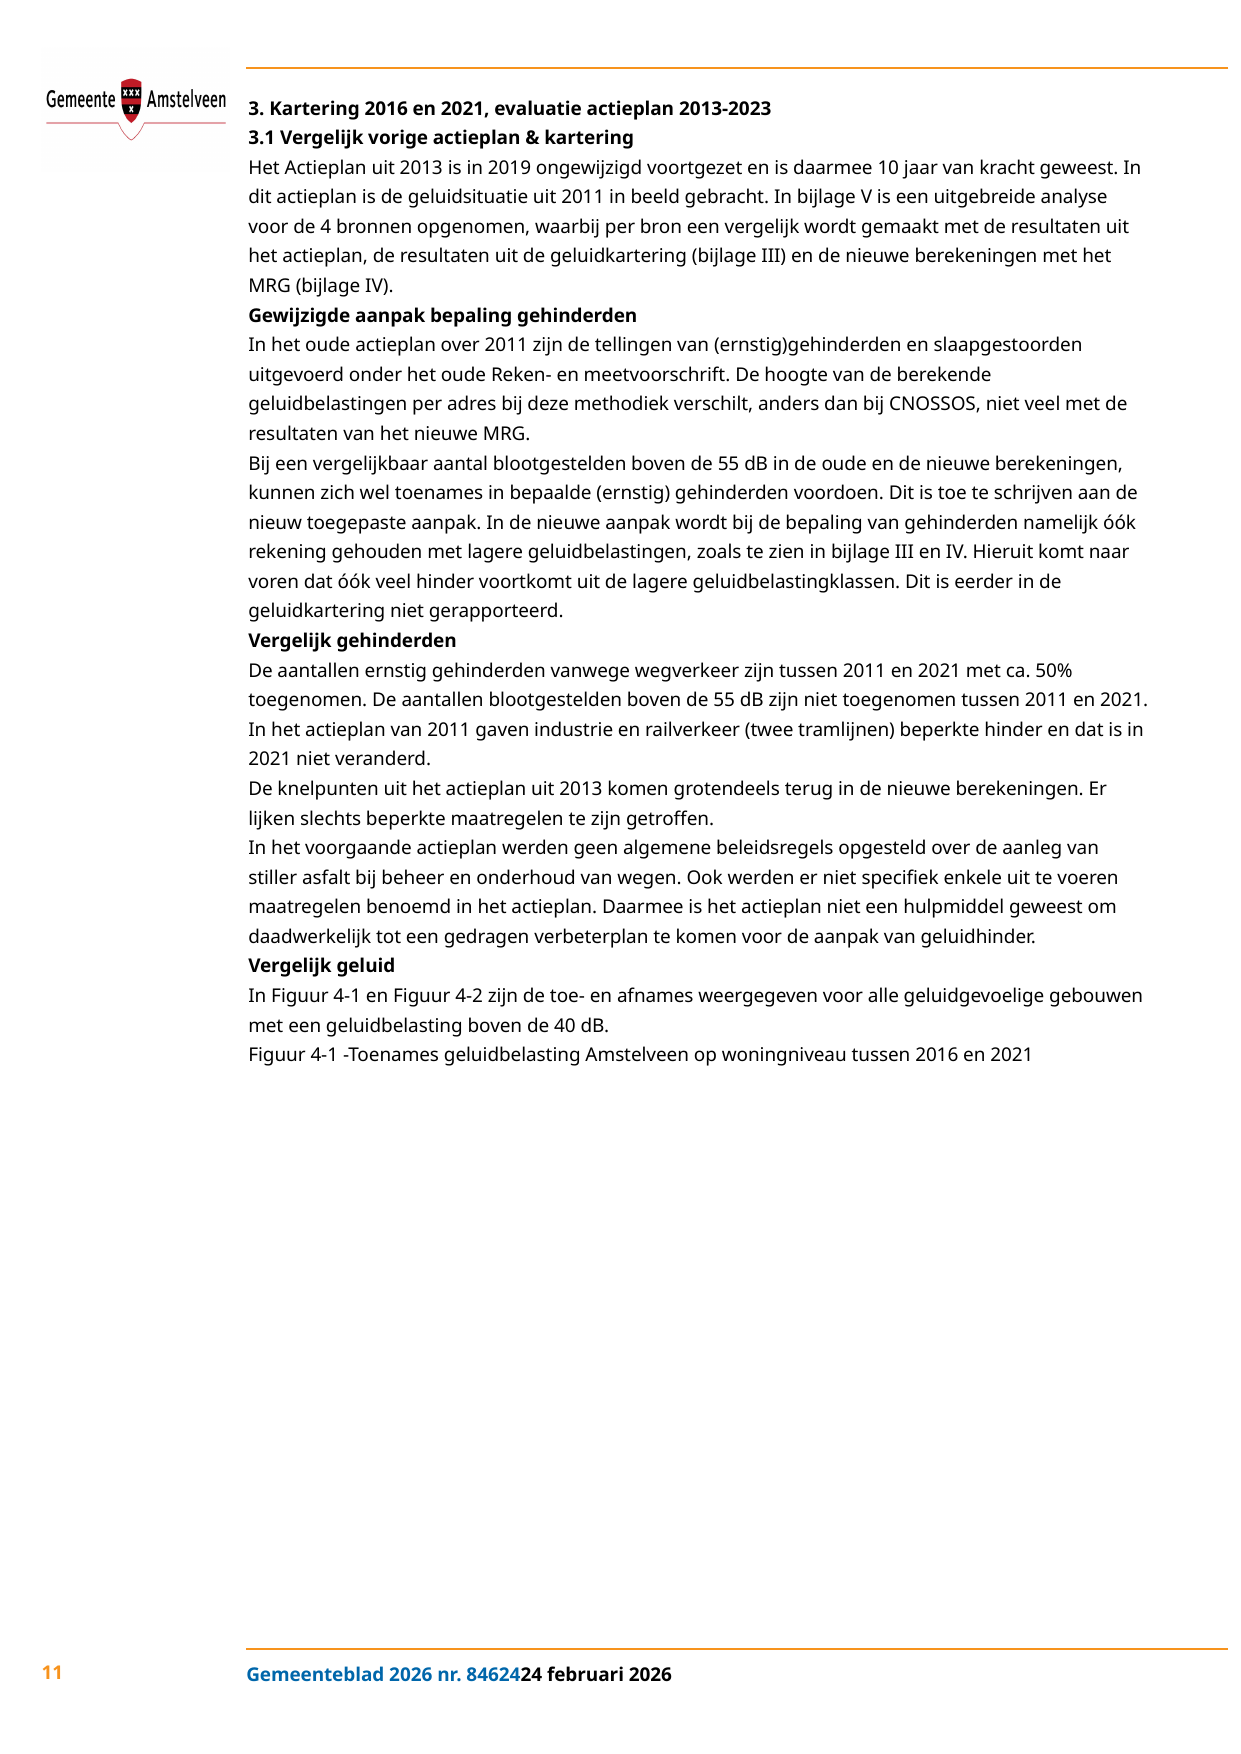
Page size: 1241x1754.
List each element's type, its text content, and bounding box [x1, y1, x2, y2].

text De aantallen ernstig gehinderden vanwege wegverkeer zijn tussen 2011 en 2021 met ca. 50% toegenomen. De aantallen blootgestelden boven de 55 dB zijn niet toegenomen tussen 2011 en 2021. [248, 657, 1152, 712]
picture [41, 47, 231, 172]
text Vergelijk gehinderden [248, 627, 1152, 653]
text De knelpunten uit het actieplan uit 2013 komen grotendeels terug in de nieuwe berekeningen. Er lijken slechts beperkte maatregelen te zijn getroffen. [248, 775, 1152, 831]
text Vergelijk geluid [248, 953, 1152, 978]
text Figuur 4-1 -Toenames geluidbelasting Amstelveen op woningniveau tussen 2016 en 2021 [248, 1041, 1152, 1067]
text In het voorgaande actieplan werden geen algemene beleidsregels opgesteld over de aanleg van stiller asfalt bij beheer en onderhoud van wegen. Ook werden er niet specifiek enkele uit te voeren maatregelen benoemd in het actieplan. Daarmee is het actieplan niet een hulpmiddel geweest om daadwerkelijk tot een gedragen verbeterplan te komen voor de aanpak van geluidhinder. [248, 834, 1152, 949]
text 3.1 Vergelijk vorige actieplan & kartering [248, 124, 1152, 150]
text Het Actieplan uit 2013 is in 2019 ongewijzigd voortgezet en is daarmee 10 jaar van kracht geweest. In dit actieplan is de geluidsituatie uit 2011 in beeld gebracht. In bijlage V is een uitgebreide analyse voor de 4 bronnen opgenomen, waarbij per bron een vergelijk wordt gemaakt met de resultaten uit het actieplan, de resultaten uit de geluidkartering (bijlage III) en de nieuwe berekeningen met het MRG (bijlage IV). [248, 154, 1152, 298]
text Gewijzigde aanpak bepaling gehinderden [248, 302, 1152, 328]
text In het oude actieplan over 2011 zijn de tellingen van (ernstig)gehinderden en slaapgestoorden uitgevoerd onder het oude Reken- en meetvoorschrift. De hoogte van de berekende geluidbelastingen per adres bij deze methodiek verschilt, anders dan bij CNOSSOS, niet veel met de resultaten van het nieuwe MRG. [248, 331, 1152, 446]
text In het actieplan van 2011 gaven industrie en railverkeer (twee tramlijnen) beperkte hinder en dat is in 2021 niet veranderd. [248, 716, 1152, 771]
text Bij een vergelijkbaar aantal blootgestelden boven de 55 dB in de oude en de nieuwe berekeningen, kunnen zich wel toenames in bepaalde (ernstig) gehinderden voordoen. Dit is toe te schrijven aan de nieuw toegepaste aanpak. In de nieuwe aanpak wordt bij de bepaling van gehinderden namelijk óók rekening gehouden met lagere geluidbelastingen, zoals te zien in bijlage III en IV. Hieruit komt naar voren dat óók veel hinder voortkomt uit de lagere geluidbelastingklassen. Dit is eerder in de geluidkartering niet gerapporteerd. [248, 450, 1152, 623]
text In Figuur 4-1 en Figuur 4-2 zijn de toe- en afnames weergegeven voor alle geluidgevoelige gebouwen met een geluidbelasting boven de 40 dB. [248, 982, 1152, 1038]
text 3. Kartering 2016 en 2021, evaluatie actieplan 2013-2023 [248, 95, 1152, 121]
